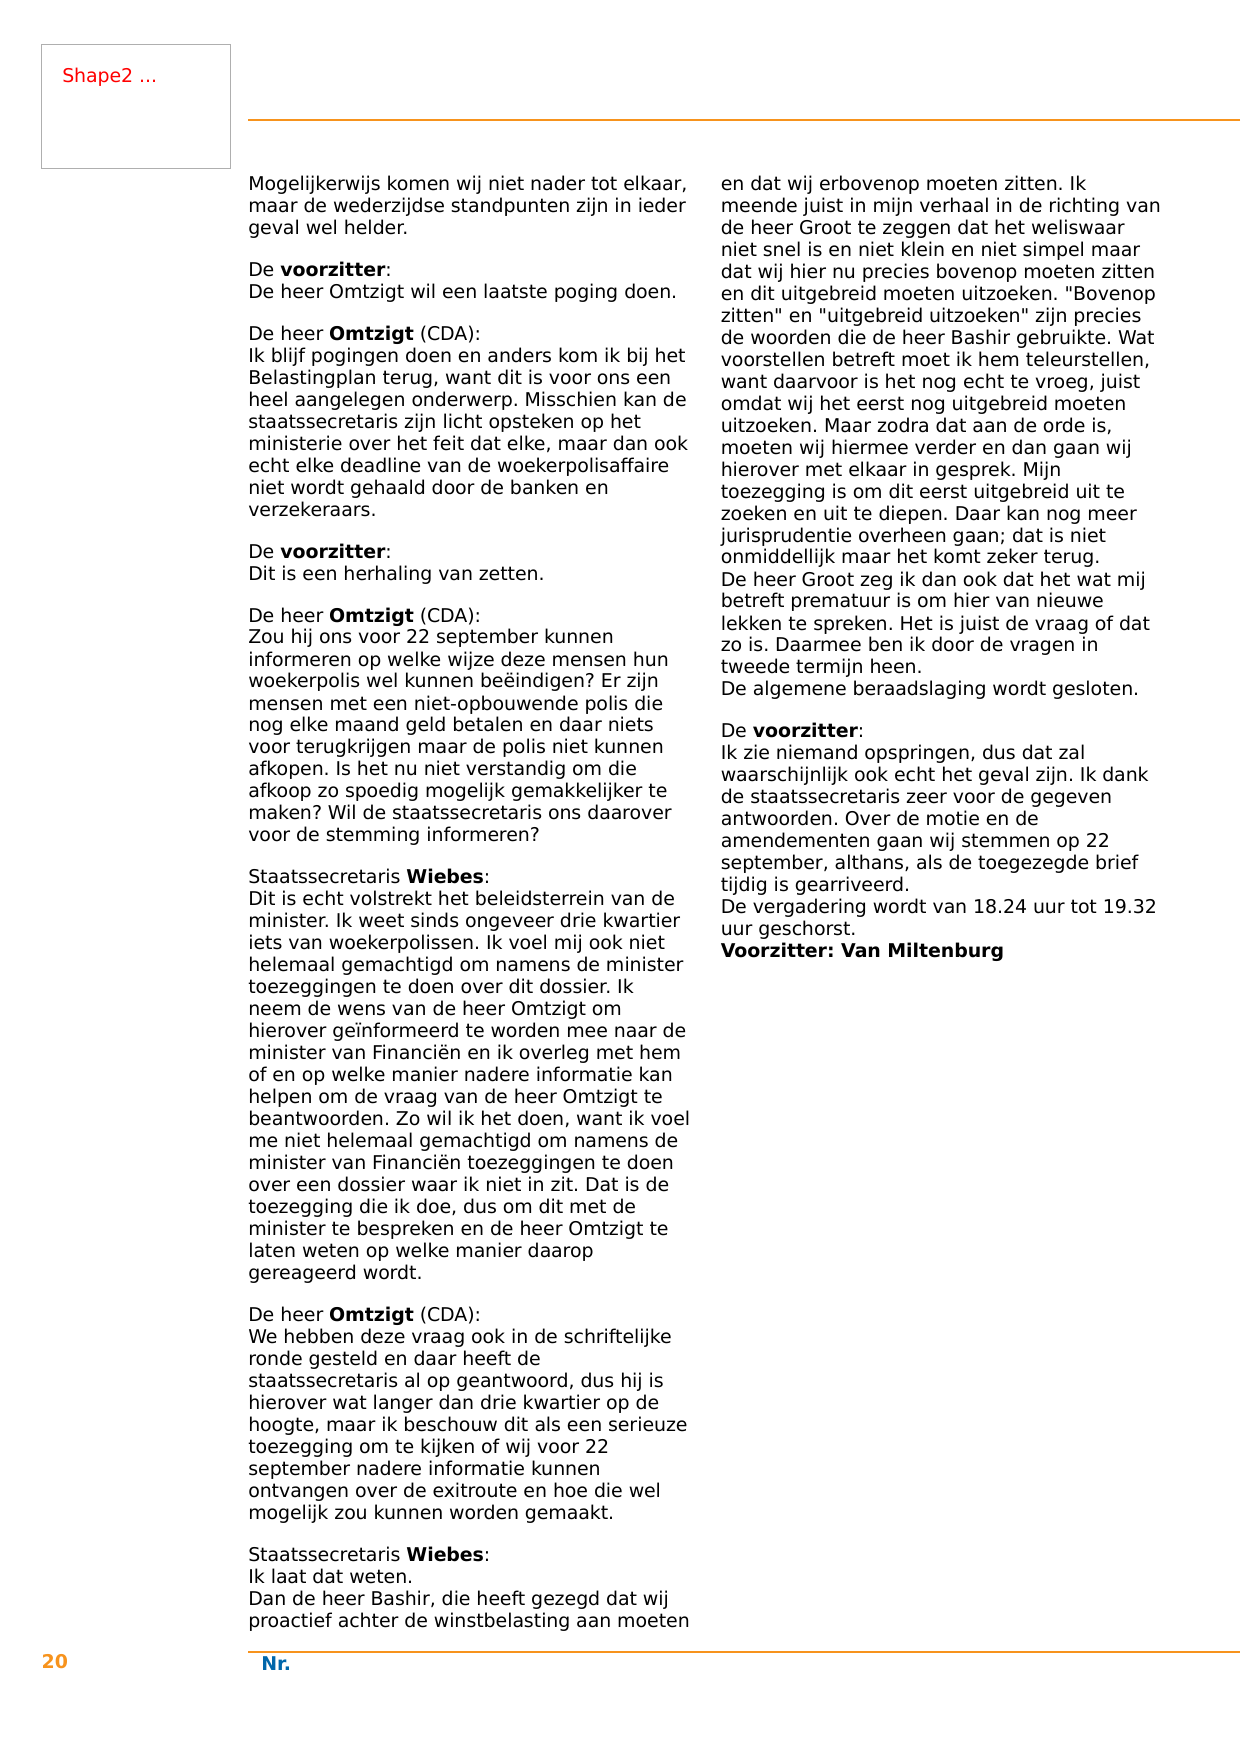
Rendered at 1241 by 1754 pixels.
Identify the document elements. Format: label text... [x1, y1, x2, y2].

text Staatssecretaris Wiebes: [248, 1544, 691, 1566]
text en dat wij erbovenop moeten zitten. Ik meende juist in mijn verhaal in de richting van de heer Groot te zeggen dat het weliswaar niet snel is en niet klein en niet simpel maar dat wij hier nu precies bovenop moeten zitten en dit uitgebreid moeten uitzoeken. "Bovenop zitten" en "uitgebreid uitzoeken" zijn precies de woorden die de heer Bashir gebruikte. Wat voorstellen betreft moet ik hem teleurstellen, want daarvoor is het nog echt te vroeg, juist omdat wij het eerst nog uitgebreid moeten uitzoeken. Maar zodra dat aan de orde is, moeten wij hiermee verder en dan gaan wij hierover met elkaar in gesprek. Mijn toezegging is om dit eerst uitgebreid uit te zoeken en uit te diepen. Daar kan nog meer jurisprudentie overheen gaan; dat is niet onmiddellijk maar het komt zeker terug. [721, 173, 1163, 568]
text De heer Omtzigt (CDA): [248, 323, 691, 345]
text Voorzitter: Van Miltenburg [721, 940, 1163, 962]
text De vergadering wordt van 18.24 uur tot 19.32 uur geschorst. [721, 896, 1163, 940]
text Ik zie niemand opspringen, dus dat zal waarschijnlijk ook echt het geval zijn. Ik dank de staatssecretaris zeer voor de gegeven antwoorden. Over de motie en de amendementen gaan wij stemmen op 22 september, althans, als de toegezegde brief tijdig is gearriveerd. [721, 742, 1163, 896]
text Staatssecretaris Wiebes: [248, 866, 691, 888]
text Zou hij ons voor 22 september kunnen informeren op welke wijze deze mensen hun woekerpolis wel kunnen beëindigen? Er zijn mensen met een niet-opbouwende polis die nog elke maand geld betalen en daar niets voor terugkrijgen maar de polis niet kunnen afkopen. Is het nu niet verstandig om die afkoop zo spoedig mogelijk gemakkelijker te maken? Wil de staatssecretaris ons daarover voor de stemming informeren? [248, 626, 691, 846]
text Dan de heer Bashir, die heeft gezegd dat wij proactief achter de winstbelasting aan moeten [248, 1588, 691, 1632]
text Dit is echt volstrekt het beleidsterrein van de minister. Ik weet sinds ongeveer drie kwartier iets van woekerpolissen. Ik voel mij ook niet helemaal gemachtigd om namens de minister toezeggingen te doen over dit dossier. Ik neem de wens van de heer Omtzigt om hierover geïnformeerd te worden mee naar de minister van Financiën en ik overleg met hem of en op welke manier nadere informatie kan helpen om de vraag van de heer Omtzigt te beantwoorden. Zo wil ik het doen, want ik voel me niet helemaal gemachtigd om namens de minister van Financiën toezeggingen te doen over een dossier waar ik niet in zit. Dat is de toezegging die ik doe, dus om dit met de minister te bespreken en de heer Omtzigt te laten weten op welke manier daarop gereageerd wordt. [248, 888, 691, 1284]
text De heer Omtzigt (CDA): [248, 604, 691, 626]
text Ik blijf pogingen doen en anders kom ik bij het Belastingplan terug, want dit is voor ons een heel aangelegen onderwerp. Misschien kan de staatssecretaris zijn licht opsteken op het ministerie over het feit dat elke, maar dan ook echt elke deadline van de woekerpolisaffaire niet wordt gehaald door de banken en verzekeraars. [248, 345, 691, 521]
text Mogelijkerwijs komen wij niet nader tot elkaar, maar de wederzijdse standpunten zijn in ieder geval wel helder. [248, 173, 691, 239]
text Ik laat dat weten. [248, 1566, 691, 1588]
text De algemene beraadslaging wordt gesloten. [721, 678, 1163, 700]
text De heer Omtzigt (CDA): [248, 1304, 691, 1326]
text De voorzitter: [248, 259, 691, 281]
text We hebben deze vraag ook in de schriftelijke ronde gesteld en daar heeft de staatssecretaris al op geantwoord, dus hij is hierover wat langer dan drie kwartier op de hoogte, maar ik beschouw dit als een serieuze toezegging om te kijken of wij voor 22 september nadere informatie kunnen ontvangen over de exitroute en hoe die wel mogelijk zou kunnen worden gemaakt. [248, 1326, 691, 1524]
text Dit is een herhaling van zetten. [248, 562, 691, 584]
text De voorzitter: [721, 720, 1163, 742]
text De heer Omtzigt wil een laatste poging doen. [248, 281, 691, 303]
text De heer Groot zeg ik dan ook dat het wat mij betreft prematuur is om hier van nieuwe lekken te spreken. Het is juist de vraag of dat zo is. Daarmee ben ik door de vragen in tweede termijn heen. [721, 568, 1163, 678]
text De voorzitter: [248, 541, 691, 562]
